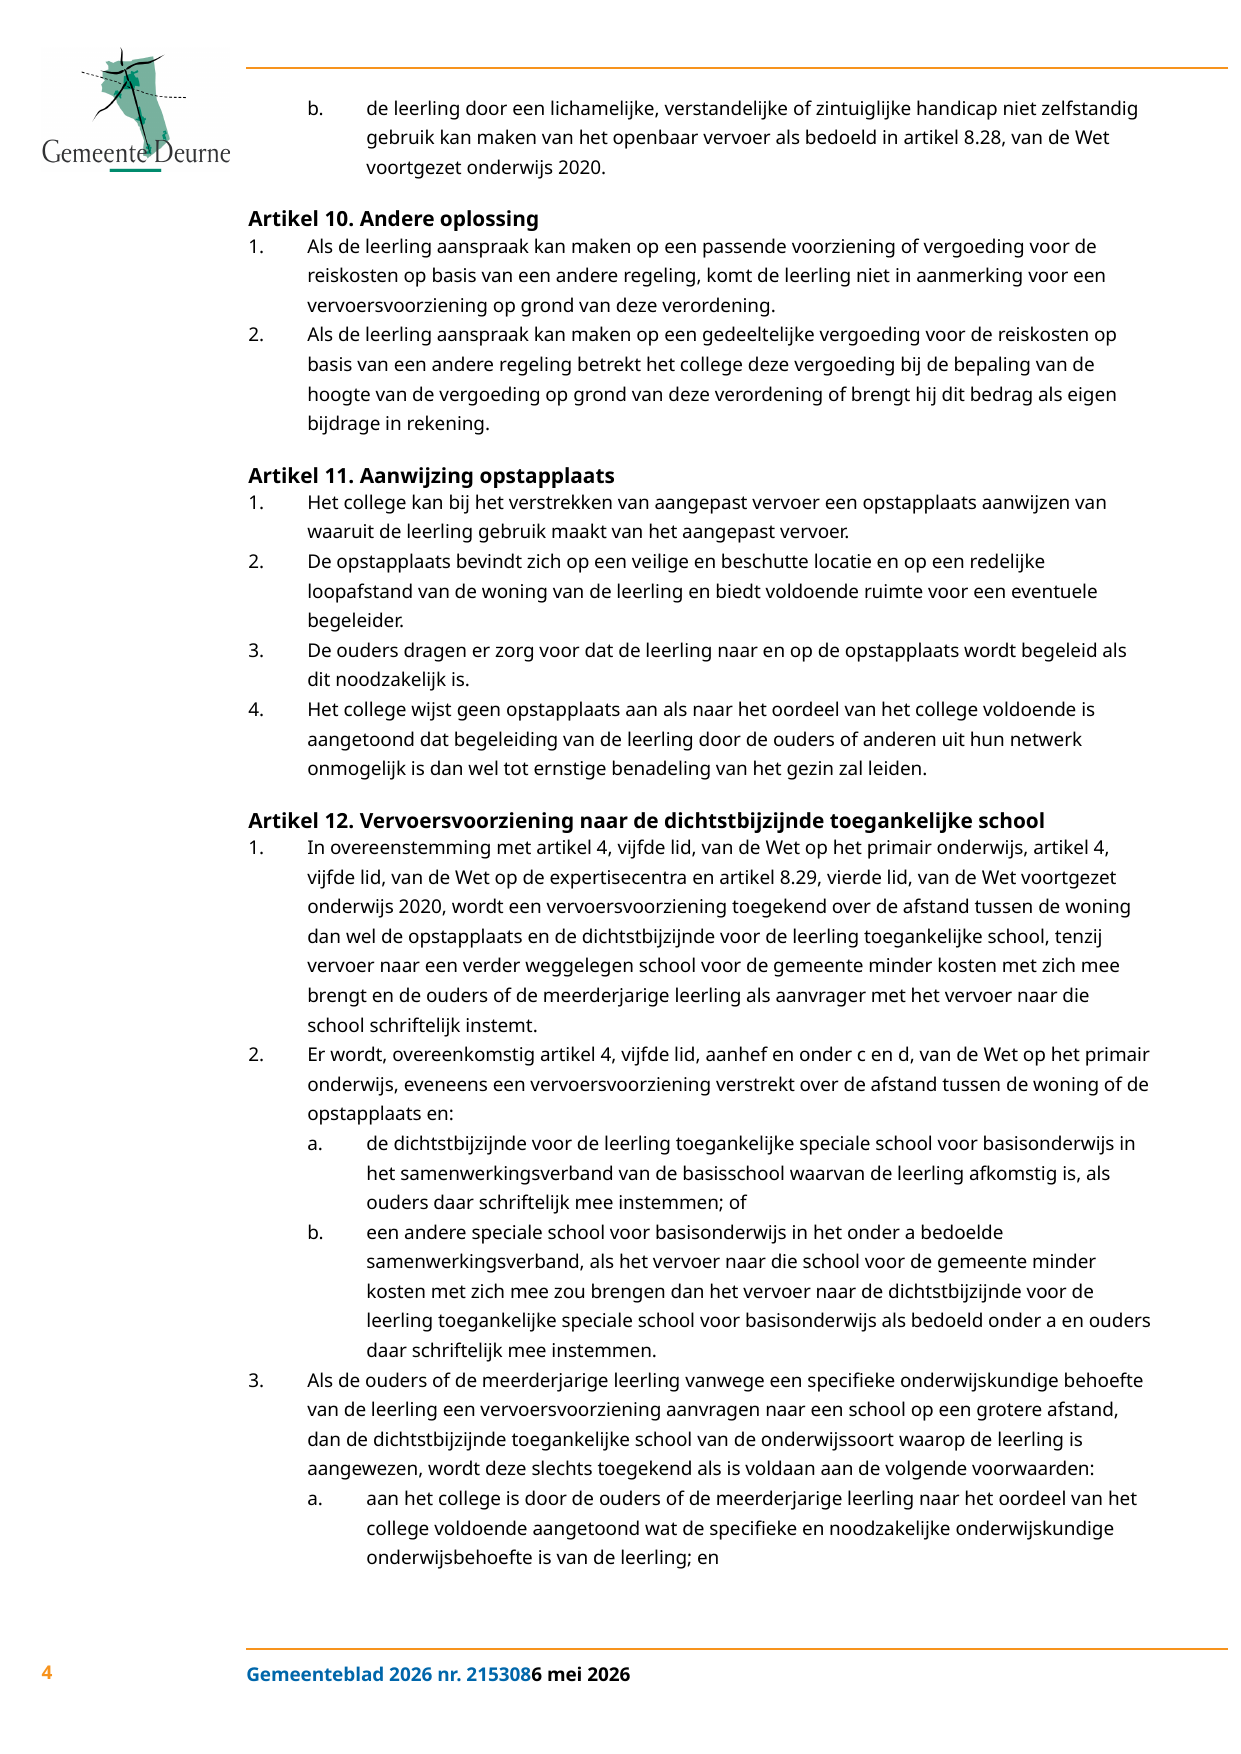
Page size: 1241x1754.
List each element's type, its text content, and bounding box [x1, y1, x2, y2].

list In overeenstemming met artikel 4, vijfde lid, van de Wet op het primair onderwijs, artikel 4, vijfde lid, van de Wet op de expertisecentra en artikel 8.29, vierde lid, van de Wet voortgezet onderwijs 2020, wordt een vervoersvoorziening toegekend over de afstand tussen de woning dan wel de opstapplaats en de dichtstbijzijnde voor de leerling toegankelijke school, tenzij vervoer naar een verder weggelegen school voor de gemeente minder kosten met zich mee brengt en de ouders of de meerderjarige leerling als aanvrager met het vervoer naar die school schriftelijk instemt. [248, 834, 1152, 1037]
list De ouders dragen er zorg voor dat de leerling naar en op de opstapplaats wordt begeleid als dit noodzakelijk is. [248, 637, 1152, 692]
list Het college kan bij het verstrekken van aangepast vervoer een opstapplaats aanwijzen van waaruit de leerling gebruik maakt van het aangepast vervoer. [248, 489, 1152, 544]
list Er wordt, overeenkomstig artikel 4, vijfde lid, aanhef en onder c en d, van de Wet op het primair onderwijs, eveneens een vervoersvoorziening verstrekt over de afstand tussen de woning of de opstapplaats en: [248, 1041, 1152, 1126]
list aan het college is door de ouders of de meerderjarige leerling naar het oordeel van het college voldoende aangetoond wat de specifieke en noodzakelijke onderwijskundige onderwijsbehoefte is van de leerling; en [307, 1485, 1152, 1570]
list Het college wijst geen opstapplaats aan als naar het oordeel van het college voldoende is aangetoond dat begeleiding van de leerling door de ouders of anderen uit hun netwerk onmogelijk is dan wel tot ernstige benadeling van het gezin zal leiden. [248, 696, 1152, 781]
list De opstapplaats bevindt zich op een veilige en beschutte locatie en op een redelijke loopafstand van de woning van de leerling en biedt voldoende ruimte voor een eventuele begeleider. [248, 548, 1152, 633]
list een andere speciale school voor basisonderwijs in het onder a bedoelde samenwerkingsverband, als het vervoer naar die school voor de gemeente minder kosten met zich mee zou brengen dan het vervoer naar de dichtstbijzijnde voor de leerling toegankelijke speciale school voor basisonderwijs als bedoeld onder a en ouders daar schriftelijk mee instemmen. [307, 1219, 1152, 1363]
list de leerling door een lichamelijke, verstandelijke of zintuiglijke handicap niet zelfstandig gebruik kan maken van het openbaar vervoer als bedoeld in artikel 8.28, van de Wet voortgezet onderwijs 2020. [307, 95, 1152, 180]
text Artikel 10. Andere oplossing [248, 204, 1152, 233]
text Artikel 11. Aanwijzing opstapplaats [248, 461, 1152, 489]
text Artikel 12. Vervoersvoorziening naar de dichtstbijzijnde toegankelijke school [248, 806, 1152, 834]
list Als de leerling aanspraak kan maken op een passende voorziening of vergoeding voor de reiskosten op basis van een andere regeling, komt de leerling niet in aanmerking voor een vervoersvoorziening op grond van deze verordening. [248, 233, 1152, 318]
list de dichtstbijzijnde voor de leerling toegankelijke speciale school voor basisonderwijs in het samenwerkingsverband van de basisschool waarvan de leerling afkomstig is, als ouders daar schriftelijk mee instemmen; of [307, 1130, 1152, 1215]
picture [41, 47, 231, 172]
list Als de leerling aanspraak kan maken op een gedeeltelijke vergoeding voor de reiskosten op basis van een andere regeling betrekt het college deze vergoeding bij de bepaling van de hoogte van de vergoeding op grond van deze verordening of brengt hij dit bedrag als eigen bijdrage in rekening. [248, 322, 1152, 436]
list Als de ouders of de meerderjarige leerling vanwege een specifieke onderwijskundige behoefte van de leerling een vervoersvoorziening aanvragen naar een school op een grotere afstand, dan de dichtstbijzijnde toegankelijke school van de onderwijssoort waarop de leerling is aangewezen, wordt deze slechts toegekend als is voldaan aan de volgende voorwaarden: [248, 1367, 1152, 1481]
